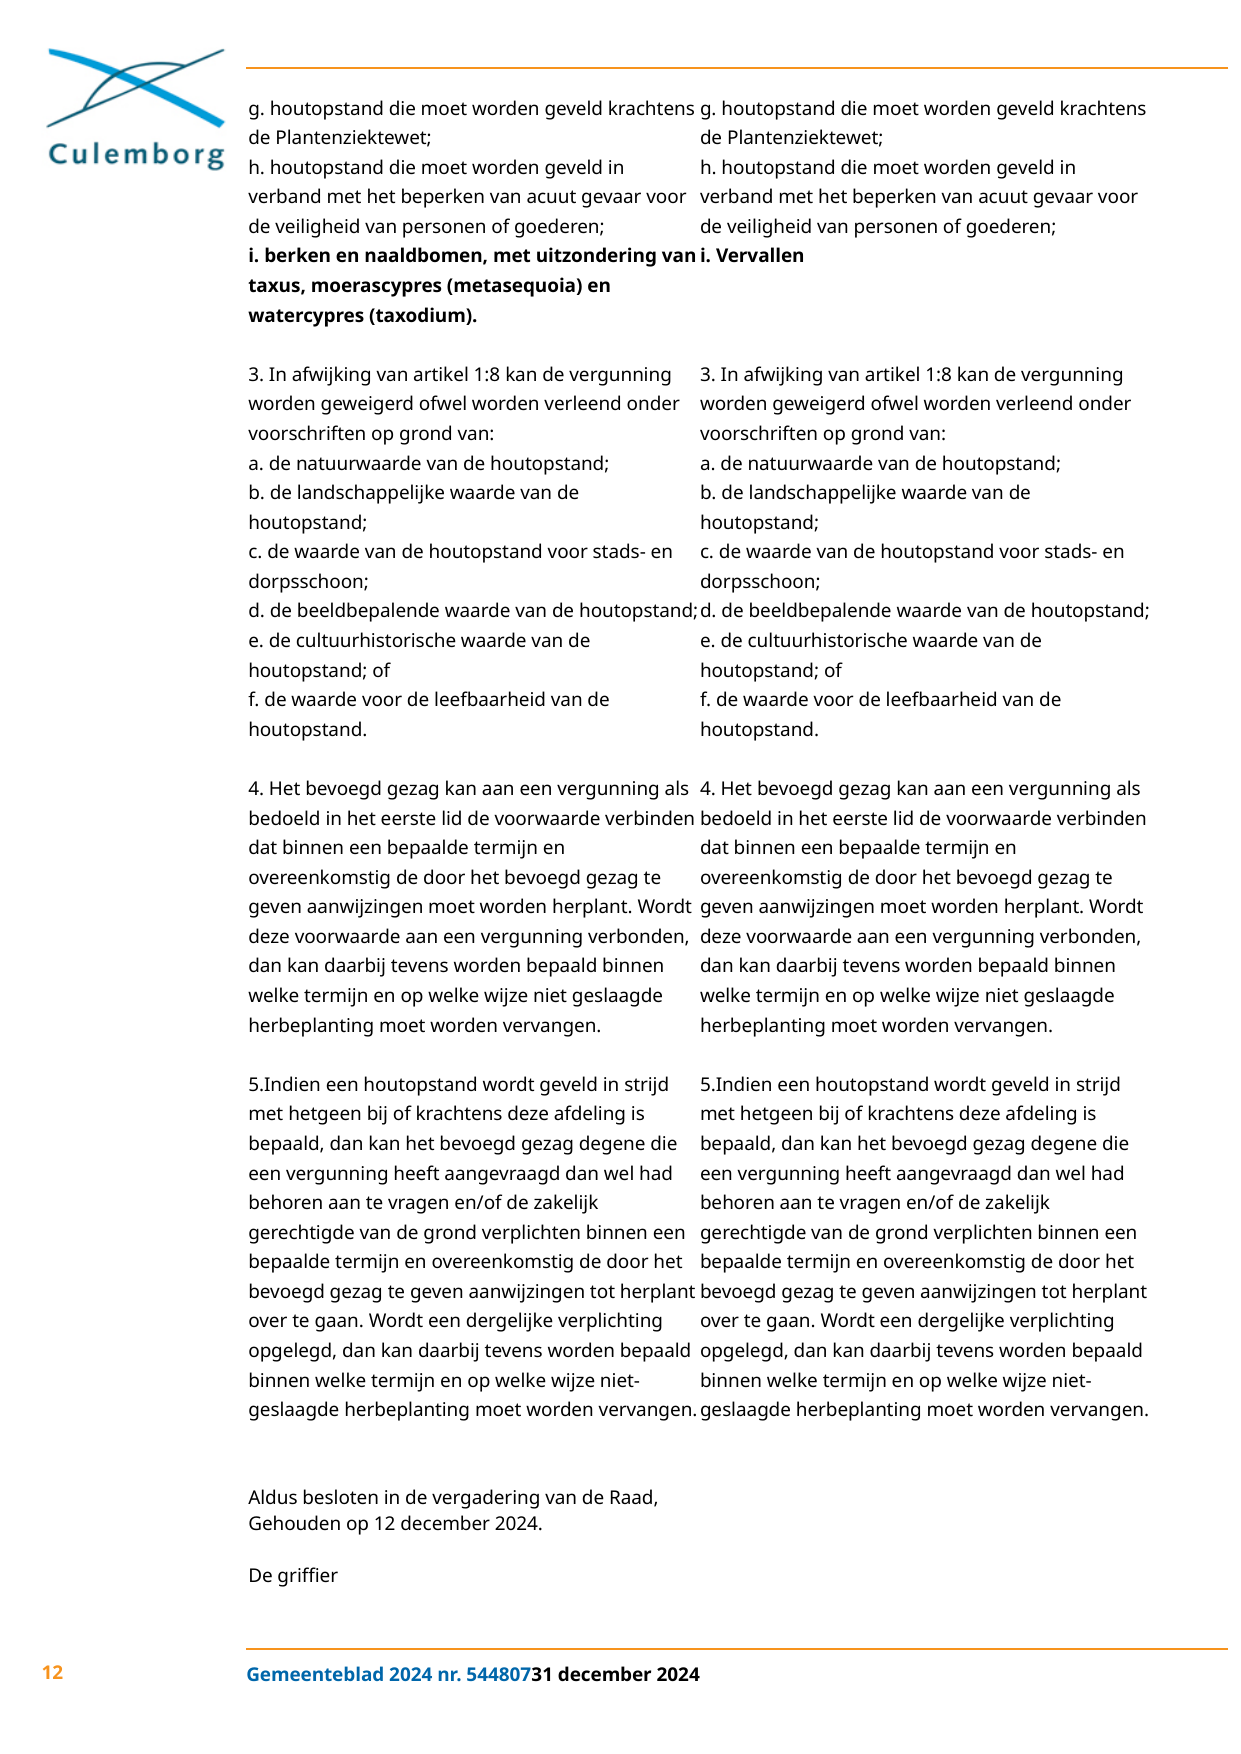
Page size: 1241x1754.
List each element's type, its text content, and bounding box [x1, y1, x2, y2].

text Gehouden op 12 december 2024. [248, 1510, 1152, 1536]
text De griffier [248, 1562, 1152, 1587]
text Aldus besloten in de vergadering van de Raad, [248, 1484, 1152, 1510]
picture [41, 47, 231, 172]
table_header g. houtopstand die moet worden geveld krachtens de Plantenziektewet; h. houtopstand die moet worden geveld in verband met het beperken van acuut gevaar voor de veiligheid van personen of goederen; i. Vervallen 3. In afwijking van artikel 1:8 kan de vergunning worden geweigerd ofwel worden verleend onder voorschriften op grond van: a. de natuurwaarde van de houtopstand; b. de landschappelijke waarde van de houtopstand; c. de waarde van de houtopstand voor stads- en dorpsschoon; d. de beeldbepalende waarde van de houtopstand; e. de cultuurhistorische waarde van de houtopstand; of f. de waarde voor de leefbaarheid van de houtopstand. 4. Het bevoegd gezag kan aan een vergunning als bedoeld in het eerste lid de voorwaarde verbinden dat binnen een bepaalde termijn en overeenkomstig de door het bevoegd gezag te geven aanwijzingen moet worden herplant. Wordt deze voorwaarde aan een vergunning verbonden, dan kan daarbij tevens worden bepaald binnen welke termijn en op welke wijze niet geslaagde herbeplanting moet worden vervangen. 5.Indien een houtopstand wordt geveld in strijd met hetgeen bij of krachtens deze afdeling is bepaald, dan kan het bevoegd gezag degene die een vergunning heeft aangevraagd dan wel had behoren aan te vragen en/of de zakelijk gerechtigde van de grond verplichten binnen een bepaalde termijn en overeenkomstig de door het bevoegd gezag te geven aanwijzingen tot herplant over te gaan. Wordt een dergelijke verplichting opgelegd, dan kan daarbij tevens worden bepaald binnen welke termijn en op welke wijze niet-geslaagde herbeplanting moet worden vervangen. [700, 95, 1152, 1422]
table_header g. houtopstand die moet worden geveld krachtens de Plantenziektewet; h. houtopstand die moet worden geveld in verband met het beperken van acuut gevaar voor de veiligheid van personen of goederen; i. berken en naaldbomen, met uitzondering van taxus, moerascypres (metasequoia) en watercypres (taxodium). 3. In afwijking van artikel 1:8 kan de vergunning worden geweigerd ofwel worden verleend onder voorschriften op grond van: a. de natuurwaarde van de houtopstand; b. de landschappelijke waarde van de houtopstand; c. de waarde van de houtopstand voor stads- en dorpsschoon; d. de beeldbepalende waarde van de houtopstand; e. de cultuurhistorische waarde van de houtopstand; of f. de waarde voor de leefbaarheid van de houtopstand. 4. Het bevoegd gezag kan aan een vergunning als bedoeld in het eerste lid de voorwaarde verbinden dat binnen een bepaalde termijn en overeenkomstig de door het bevoegd gezag te geven aanwijzingen moet worden herplant. Wordt deze voorwaarde aan een vergunning verbonden, dan kan daarbij tevens worden bepaald binnen welke termijn en op welke wijze niet geslaagde herbeplanting moet worden vervangen. 5.Indien een houtopstand wordt geveld in strijd met hetgeen bij of krachtens deze afdeling is bepaald, dan kan het bevoegd gezag degene die een vergunning heeft aangevraagd dan wel had behoren aan te vragen en/of de zakelijk gerechtigde van de grond verplichten binnen een bepaalde termijn en overeenkomstig de door het bevoegd gezag te geven aanwijzingen tot herplant over te gaan. Wordt een dergelijke verplichting opgelegd, dan kan daarbij tevens worden bepaald binnen welke termijn en op welke wijze niet-geslaagde herbeplanting moet worden vervangen. [248, 95, 700, 1422]
